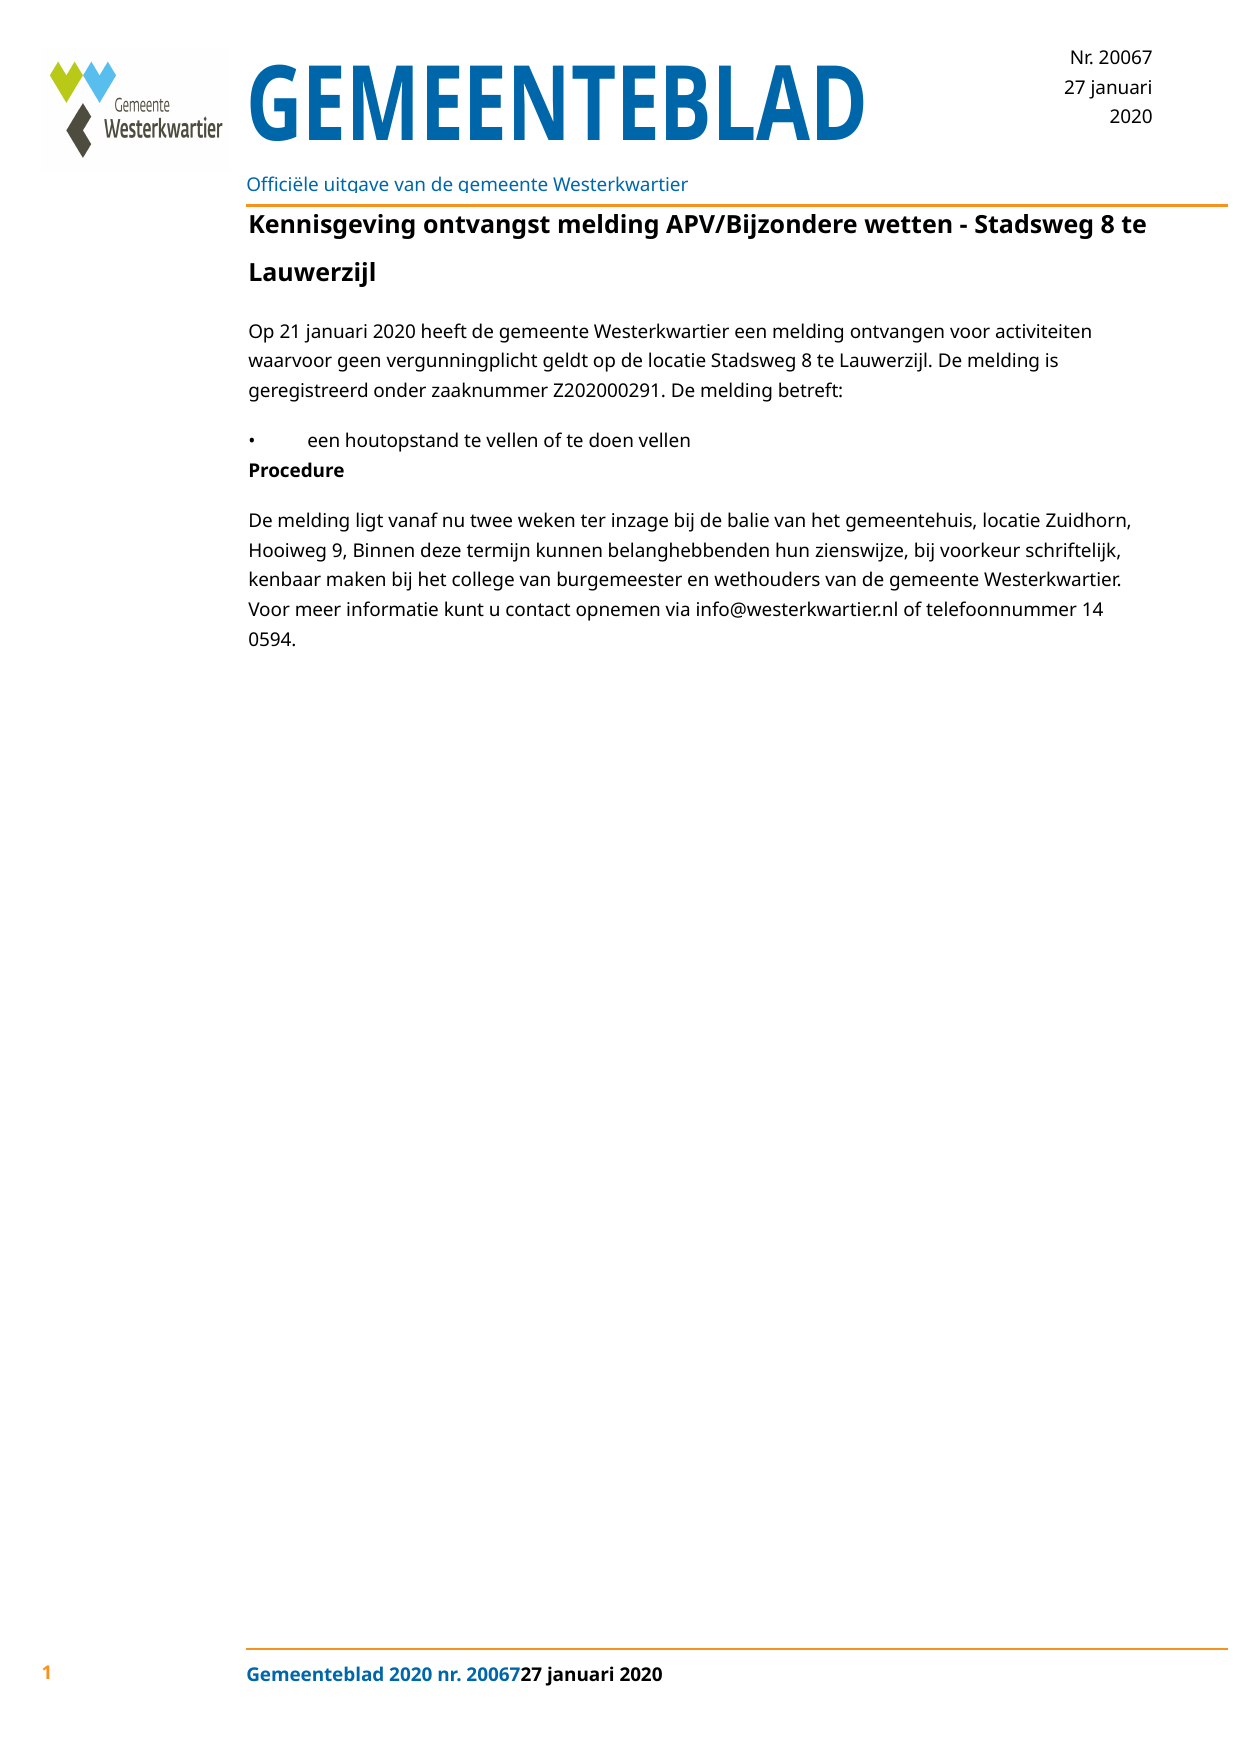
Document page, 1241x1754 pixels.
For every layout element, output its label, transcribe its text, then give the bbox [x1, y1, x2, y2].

text Kennisgeving ontvangst melding APV/Bijzondere wetten - Stadsweg 8 te Lauwerzijl [248, 207, 1152, 288]
text De melding ligt vanaf nu twee weken ter inzage bij de balie van het gemeentehuis, locatie Zuidhorn, Hooiweg 9, Binnen deze termijn kunnen belanghebbenden hun zienswijze, bij voorkeur schriftelijk, kenbaar maken bij het college van burgemeester en wethouders van de gemeente Westerkwartier. Voor meer informatie kunt u contact opnemen via info@westerkwartier.nl of telefoonnummer 14 0594. [248, 507, 1152, 652]
text Procedure [248, 457, 1152, 483]
list een houtopstand te vellen of te doen vellen [248, 427, 1152, 453]
text Op 21 januari 2020 heeft de gemeente Westerkwartier een melding ontvangen voor activiteiten waarvoor geen vergunningplicht geldt op de locatie Stadsweg 8 te Lauwerzijl. De melding is geregistreerd onder zaaknummer Z202000291. De melding betreft: [248, 318, 1152, 403]
picture [41, 47, 231, 172]
